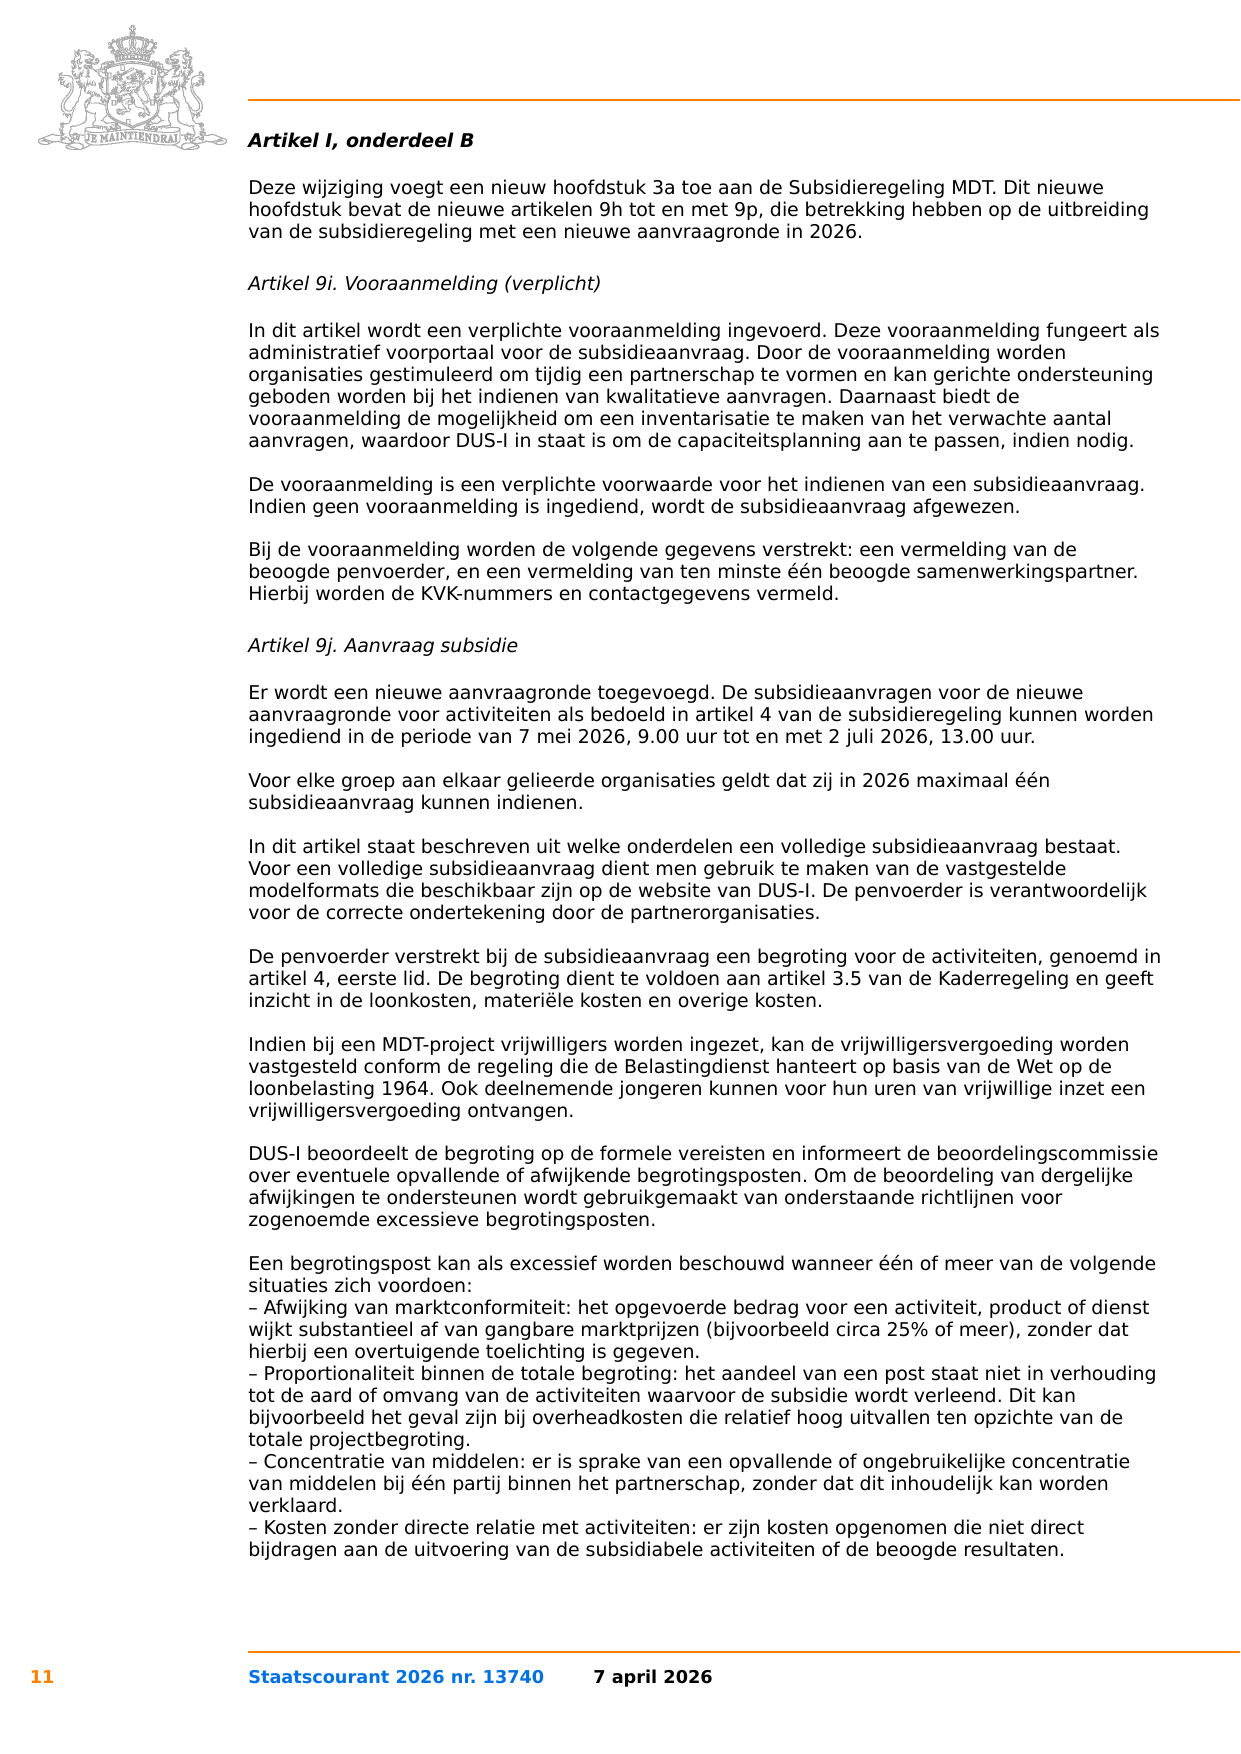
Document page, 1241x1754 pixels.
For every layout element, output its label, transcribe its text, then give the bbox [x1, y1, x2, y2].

text DUS-I beoordeelt de begroting op de formele vereisten en informeert de beoordelingscommissie over eventuele opvallende of afwijkende begrotingsposten. Om de beoordeling van dergelijke afwijkingen te ondersteunen wordt gebruikgemaakt van onderstaande richtlijnen voor zogenoemde excessieve begrotingsposten. [248, 1143, 1163, 1231]
picture [38, 25, 227, 150]
text In dit artikel staat beschreven uit welke onderdelen een volledige subsidieaanvraag bestaat. Voor een volledige subsidieaanvraag dient men gebruik te maken van de vastgestelde modelformats die beschikbaar zijn op de website van DUS-I. De penvoerder is verantwoordelijk voor de correcte ondertekening door de partnerorganisaties. [248, 836, 1163, 924]
text – Afwijking van marktconformiteit: het opgevoerde bedrag voor een activiteit, product of dienst wijkt substantieel af van gangbare marktprijzen (bijvoorbeeld circa 25% of meer), zonder dat hierbij een overtuigende toelichting is gegeven. [248, 1297, 1163, 1363]
text Bij de vooraanmelding worden de volgende gegevens verstrekt: een vermelding van de beoogde penvoerder, en een vermelding van ten minste één beoogde samenwerkingspartner. Hierbij worden de KVK-nummers en contactgegevens vermeld. [248, 539, 1163, 605]
text – Concentratie van middelen: er is sprake van een opvallende of ongebruikelijke concentratie van middelen bij één partij binnen het partnerschap, zonder dat dit inhoudelijk kan worden verklaard. [248, 1451, 1163, 1517]
text De penvoerder verstrekt bij de subsidieaanvraag een begroting voor de activiteiten, genoemd in artikel 4, eerste lid. De begroting dient te voldoen aan artikel 3.5 van de Kaderregeling en geeft inzicht in de loonkosten, materiële kosten en overige kosten. [248, 946, 1163, 1012]
subtitle Artikel 9i. Vooraanmelding (verplicht) [248, 273, 1163, 295]
text – Kosten zonder directe relatie met activiteiten: er zijn kosten opgenomen die niet direct bijdragen aan de uitvoering van de subsidiabele activiteiten of de beoogde resultaten. [248, 1517, 1163, 1561]
text Deze wijziging voegt een nieuw hoofdstuk 3a toe aan de Subsidieregeling MDT. Dit nieuwe hoofdstuk bevat de nieuwe artikelen 9h tot en met 9p, die betrekking hebben op de uitbreiding van de subsidieregeling met een nieuwe aanvraagronde in 2026. [248, 177, 1163, 243]
text Voor elke groep aan elkaar gelieerde organisaties geldt dat zij in 2026 maximaal één subsidieaanvraag kunnen indienen. [248, 770, 1163, 814]
subtitle Artikel 9j. Aanvraag subsidie [248, 635, 1163, 657]
subtitle Artikel I, onderdeel B [248, 130, 1163, 152]
text In dit artikel wordt een verplichte vooraanmelding ingevoerd. Deze vooraanmelding fungeert als administratief voorportaal voor de subsidieaanvraag. Door de vooraanmelding worden organisaties gestimuleerd om tijdig een partnerschap te vormen en kan gerichte ondersteuning geboden worden bij het indienen van kwalitatieve aanvragen. Daarnaast biedt de vooraanmelding de mogelijkheid om een inventarisatie te maken van het verwachte aantal aanvragen, waardoor DUS-I in staat is om de capaciteitsplanning aan te passen, indien nodig. [248, 320, 1163, 452]
text Er wordt een nieuwe aanvraagronde toegevoegd. De subsidieaanvragen voor de nieuwe aanvraagronde voor activiteiten als bedoeld in artikel 4 van de subsidieregeling kunnen worden ingediend in de periode van 7 mei 2026, 9.00 uur tot en met 2 juli 2026, 13.00 uur. [248, 682, 1163, 748]
text Indien bij een MDT-project vrijwilligers worden ingezet, kan de vrijwilligersvergoeding worden vastgesteld conform de regeling die de Belastingdienst hanteert op basis van de Wet op de loonbelasting 1964. Ook deelnemende jongeren kunnen voor hun uren van vrijwillige inzet een vrijwilligersvergoeding ontvangen. [248, 1033, 1163, 1121]
text – Proportionaliteit binnen de totale begroting: het aandeel van een post staat niet in verhouding tot de aard of omvang van de activiteiten waarvoor de subsidie wordt verleend. Dit kan bijvoorbeeld het geval zijn bij overheadkosten die relatief hoog uitvallen ten opzichte van de totale projectbegroting. [248, 1363, 1163, 1451]
text De vooraanmelding is een verplichte voorwaarde voor het indienen van een subsidieaanvraag. Indien geen vooraanmelding is ingediend, wordt de subsidieaanvraag afgewezen. [248, 473, 1163, 517]
text Een begrotingspost kan als excessief worden beschouwd wanneer één of meer van de volgende situaties zich voordoen: [248, 1253, 1163, 1297]
